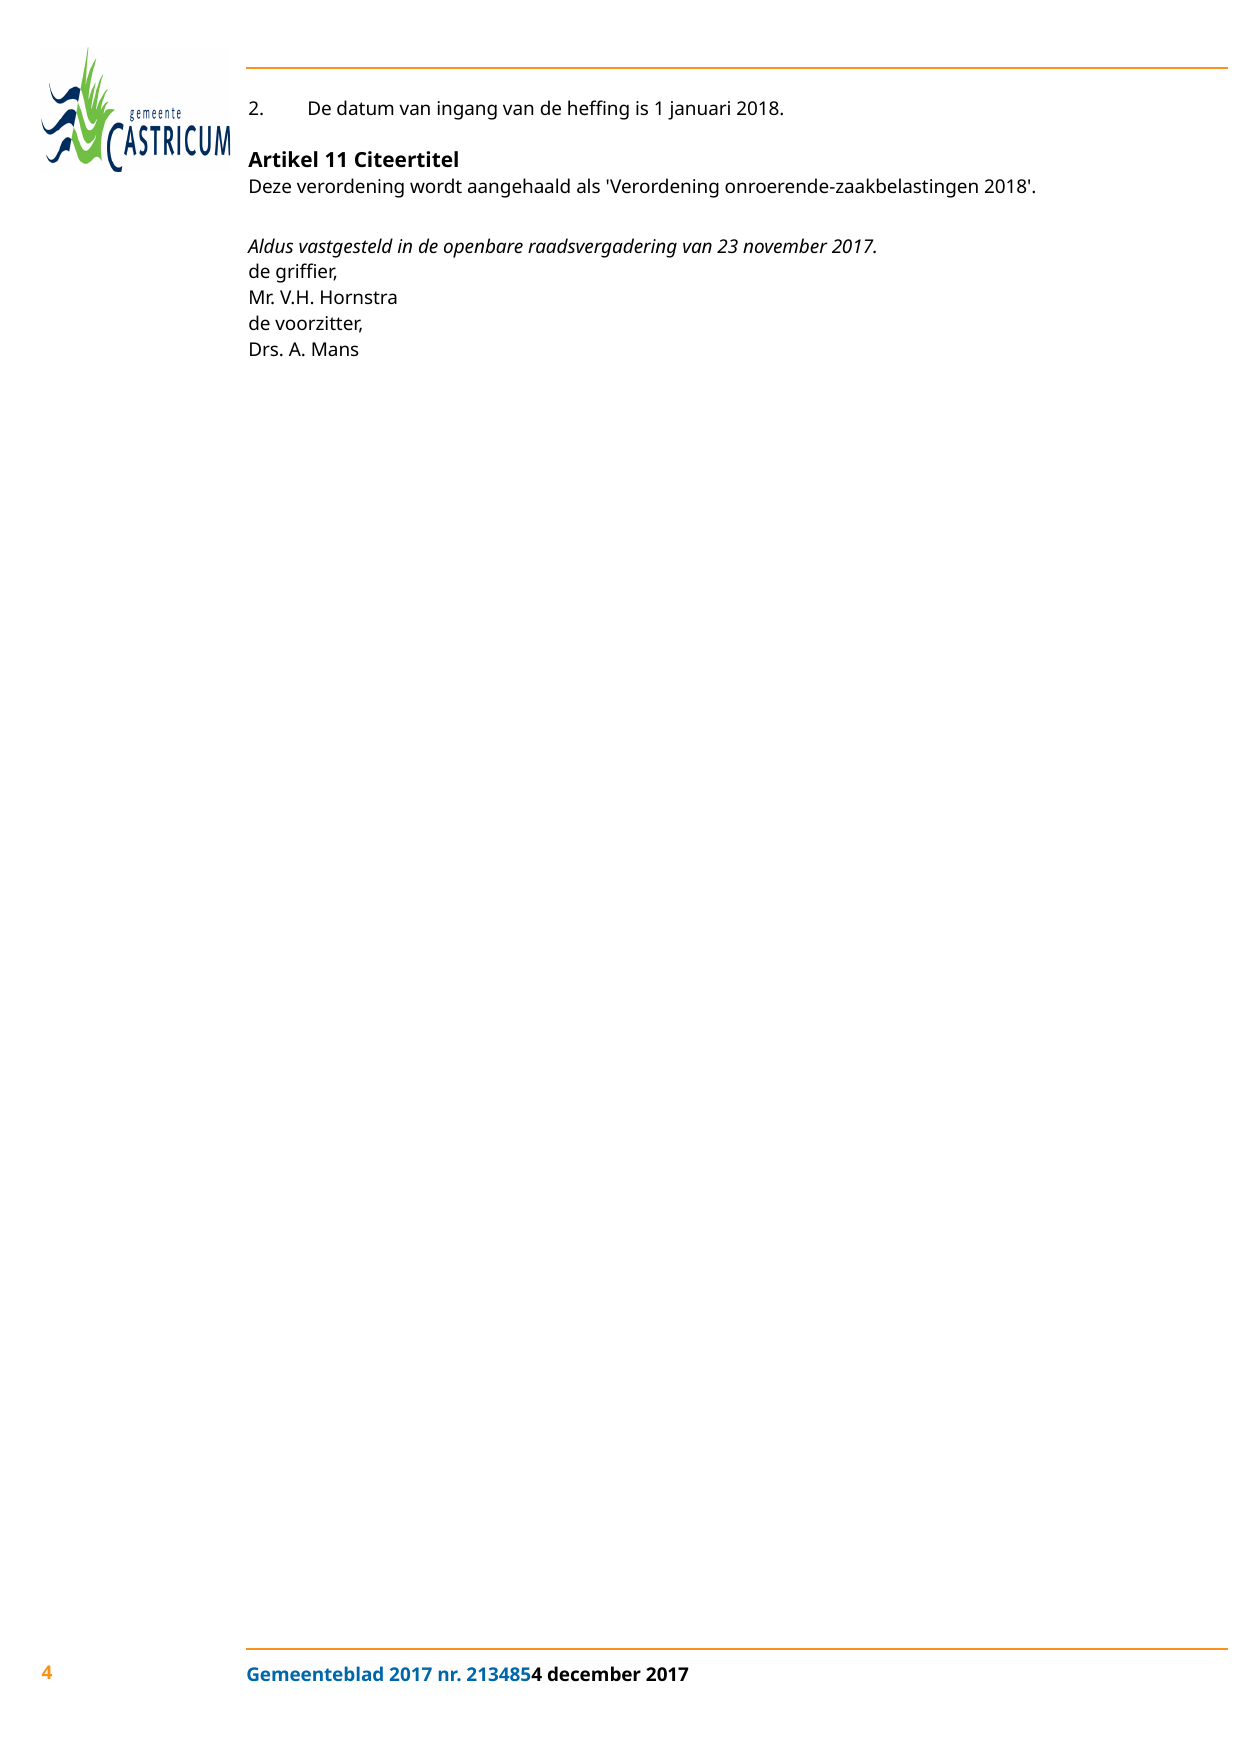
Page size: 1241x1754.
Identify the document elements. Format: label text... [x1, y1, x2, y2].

text Artikel 11 Citeertitel [248, 145, 1152, 174]
list De datum van ingang van de heffing is 1 januari 2018. [248, 95, 1152, 121]
picture [41, 47, 231, 172]
text Deze verordening wordt aangehaald als 'Verordening onroerende-zaakbelastingen 2018'. [248, 174, 1152, 199]
text Drs. A. Mans [248, 336, 1152, 361]
text de voorzitter, [248, 310, 1152, 336]
text Aldus vastgesteld in de openbare raadsvergadering van 23 november 2017. [248, 233, 1152, 258]
text de griffier, [248, 258, 1152, 284]
text Mr. V.H. Hornstra [248, 284, 1152, 310]
